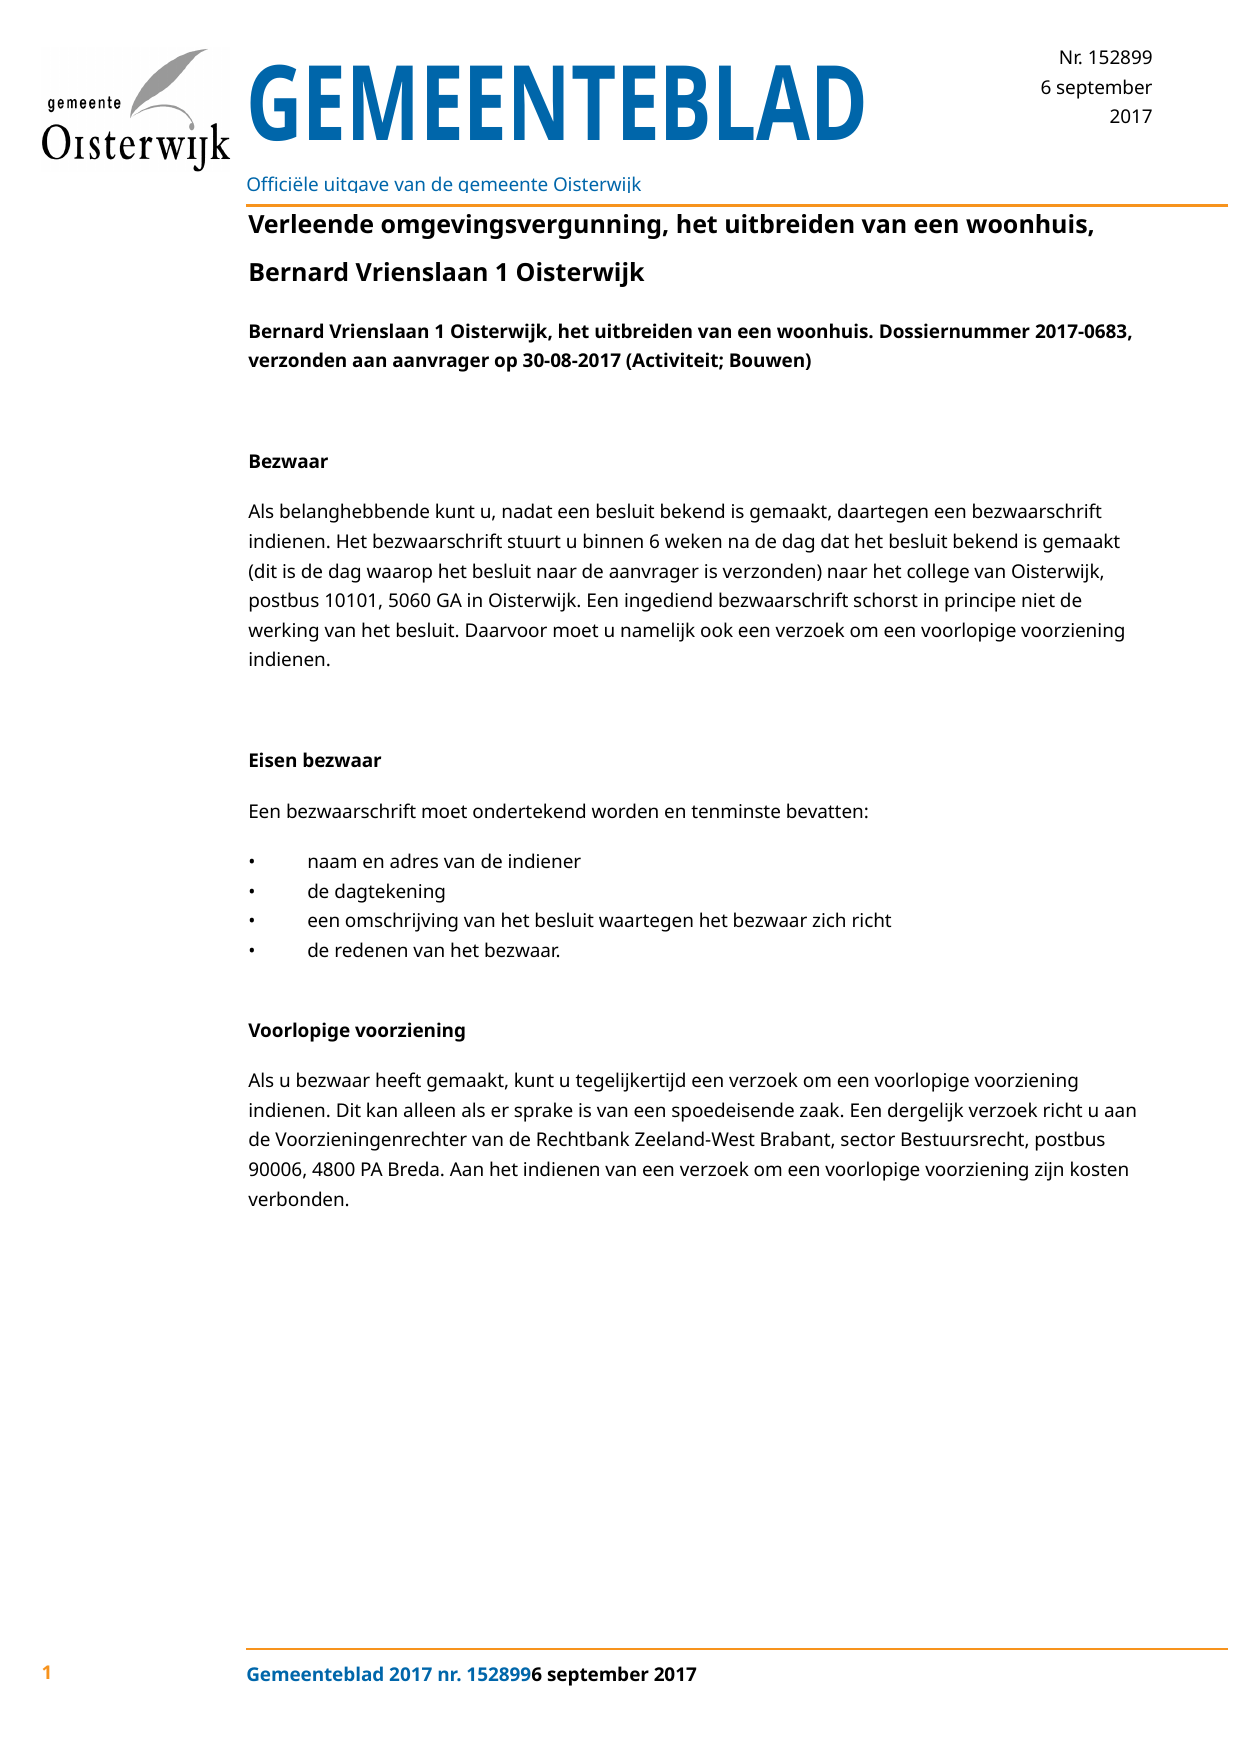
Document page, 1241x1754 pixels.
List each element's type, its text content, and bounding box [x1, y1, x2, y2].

list een omschrijving van het besluit waartegen het bezwaar zich richt [248, 907, 1152, 933]
text Als u bezwaar heeft gemaakt, kunt u tegelijkertijd een verzoek om een voorlopige voorziening indienen. Dit kan alleen als er sprake is van een spoedeisende zaak. Een dergelijk verzoek richt u aan de Voorzieningenrechter van de Rechtbank Zeeland-West Brabant, sector Bestuursrecht, postbus 90006, 4800 PA Breda. Aan het indienen van een verzoek om een voorlopige voorziening zijn kosten verbonden. [248, 1067, 1152, 1212]
list de redenen van het bezwaar. [248, 937, 1152, 963]
list de dagtekening [248, 878, 1152, 904]
text Bernard Vrienslaan 1 Oisterwijk, het uitbreiden van een woonhuis. Dossiernummer 2017-0683, verzonden aan aanvrager op 30-08-2017 (Activiteit; Bouwen) [248, 318, 1152, 373]
list naam en adres van de indiener [248, 848, 1152, 874]
text Verleende omgevingsvergunning, het uitbreiden van een woonhuis, Bernard Vrienslaan 1 Oisterwijk [248, 207, 1152, 288]
text Een bezwaarschrift moet ondertekend worden en tenminste bevatten: [248, 798, 1152, 824]
text Eisen bezwaar [248, 747, 1152, 773]
text Voorlopige voorziening [248, 1017, 1152, 1043]
text Bezwaar [248, 448, 1152, 474]
text Als belanghebbende kunt u, nadat een besluit bekend is gemaakt, daartegen een bezwaarschrift indienen. Het bezwaarschrift stuurt u binnen 6 weken na de dag dat het besluit bekend is gemaakt (dit is de dag waarop het besluit naar de aanvrager is verzonden) naar het college van Oisterwijk, postbus 10101, 5060 GA in Oisterwijk. Een ingediend bezwaarschrift schorst in principe niet de werking van het besluit. Daarvoor moet u namelijk ook een verzoek om een voorlopige voorziening indienen. [248, 499, 1152, 672]
picture [41, 47, 231, 172]
